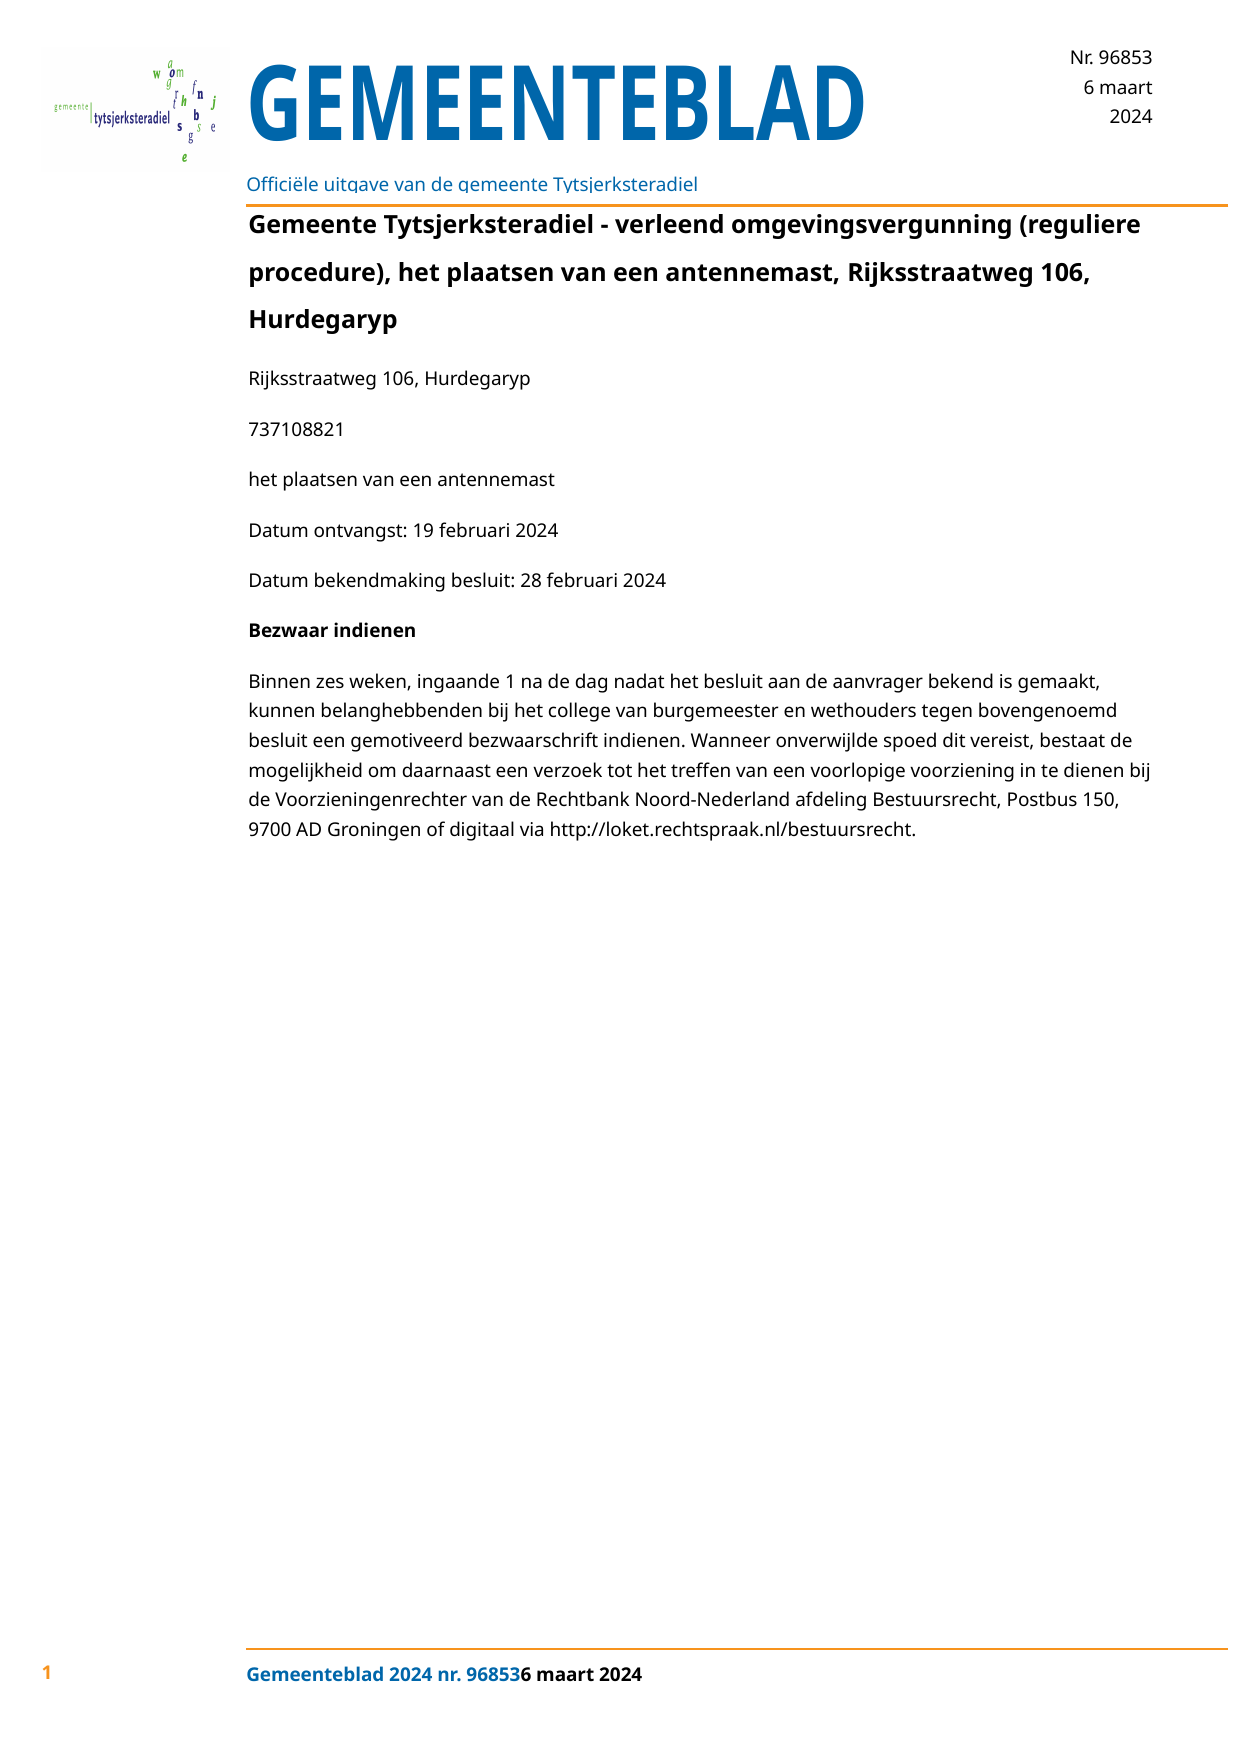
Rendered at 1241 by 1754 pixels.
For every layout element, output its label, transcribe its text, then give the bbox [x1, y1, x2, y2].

text Datum ontvangst: 19 februari 2024 [248, 517, 1152, 542]
picture [41, 47, 231, 172]
text Datum bekendmaking besluit: 28 februari 2024 [248, 567, 1152, 593]
text het plaatsen van een antennemast [248, 466, 1152, 492]
text Rijksstraatweg 106, Hurdegaryp [248, 366, 1152, 391]
text Gemeente Tytsjerksteradiel - verleend omgevingsvergunning (reguliere procedure), het plaatsen van een antennemast, Rijksstraatweg 106, Hurdegaryp [248, 207, 1152, 336]
text Binnen zes weken, ingaande 1 na de dag nadat het besluit aan de aanvrager bekend is gemaakt, kunnen belanghebbenden bij het college van burgemeester en wethouders tegen bovengenoemd besluit een gemotiveerd bezwaarschrift indienen. Wanneer onverwijlde spoed dit vereist, bestaat de mogelijkheid om daarnaast een verzoek tot het treffen van een voorlopige voorziening in te dienen bij de Voorzieningenrechter van de Rechtbank Noord-Nederland afdeling Bestuursrecht, Postbus 150, 9700 AD Groningen of digitaal via http://loket.rechtspraak.nl/bestuursrecht. [248, 668, 1152, 842]
text 737108821 [248, 416, 1152, 442]
text Bezwaar indienen [248, 618, 1152, 643]
